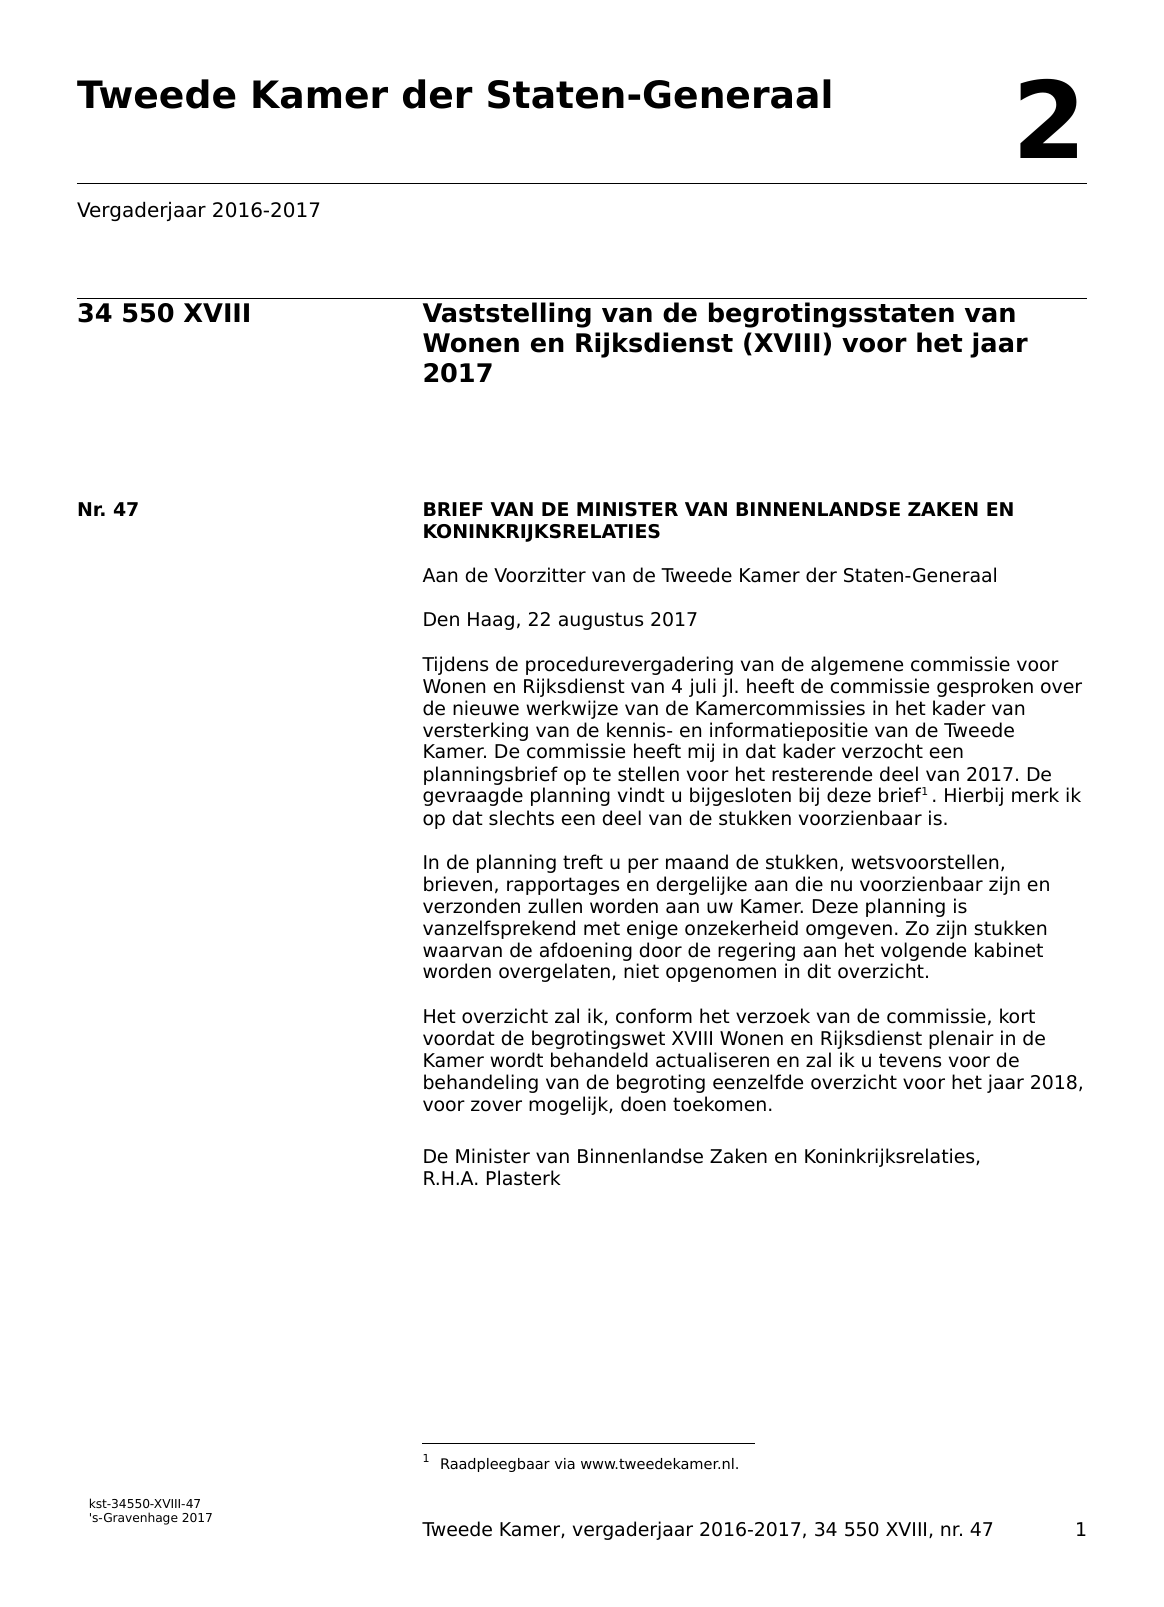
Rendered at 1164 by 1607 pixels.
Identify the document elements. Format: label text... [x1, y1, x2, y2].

text Den Haag, 22 augustus 2017 [422, 609, 1087, 631]
text Raadpleegbaar via www.tweedekamer.nl. [422, 1452, 1087, 1474]
subtitle Nr. 47 BRIEF VAN DE MINISTER VAN BINNENLANDSE ZAKEN EN KONINKRIJKSRELATIES [77, 499, 1087, 543]
text In de planning treft u per maand de stukken, wetsvoorstellen, brieven, rapportages en dergelijke aan die nu voorzienbaar zijn en verzonden zullen worden aan uw Kamer. Deze planning is vanzelfsprekend met enige onzekerheid omgeven. Zo zijn stukken waarvan de afdoening door de regering aan het volgende kabinet worden overgelaten, niet opgenomen in dit overzicht. [422, 852, 1087, 983]
text 's-Gravenhage 2017 [88, 1511, 323, 1525]
table_cell Vergaderjaar 2016-2017 [77, 184, 1087, 298]
table_header 2 [886, 59, 1087, 183]
text Tijdens de procedurevergadering van de algemene commissie voor Wonen en Rijksdienst van 4 juli jl. heeft de commissie gesproken over de nieuwe werkwijze van de Kamercommissies in het kader van versterking van de kennis- en informatiepositie van de Tweede Kamer. De commissie heeft mij in dat kader verzocht een planningsbrief op te stellen voor het resterende deel van 2017. De gevraagde planning vindt u bijgesloten bij deze brief. Hierbij merk ik op dat slechts een deel van de stukken voorzienbaar is. [422, 653, 1087, 829]
subtitle 34 550 XVIII Vaststelling van de begrotingsstaten van Wonen en Rijksdienst (XVIII) voor het jaar 2017 [77, 299, 1087, 388]
text Het overzicht zal ik, conform het verzoek van de commissie, kort voordat de begrotingswet XVIII Wonen en Rijksdienst plenair in de Kamer wordt behandeld actualiseren en zal ik u tevens voor de behandeling van de begroting eenzelfde overzicht voor het jaar 2018, voor zover mogelijk, doen toekomen. [422, 1006, 1087, 1116]
table_header Tweede Kamer der Staten-Generaal [77, 59, 886, 183]
text De Minister van Binnenlandse Zaken en Koninkrijksrelaties, R.H.A. Plasterk [422, 1146, 1087, 1189]
text kst-34550-XVIII-47 [88, 1497, 323, 1511]
text Aan de Voorzitter van de Tweede Kamer der Staten-Generaal [422, 565, 1087, 587]
